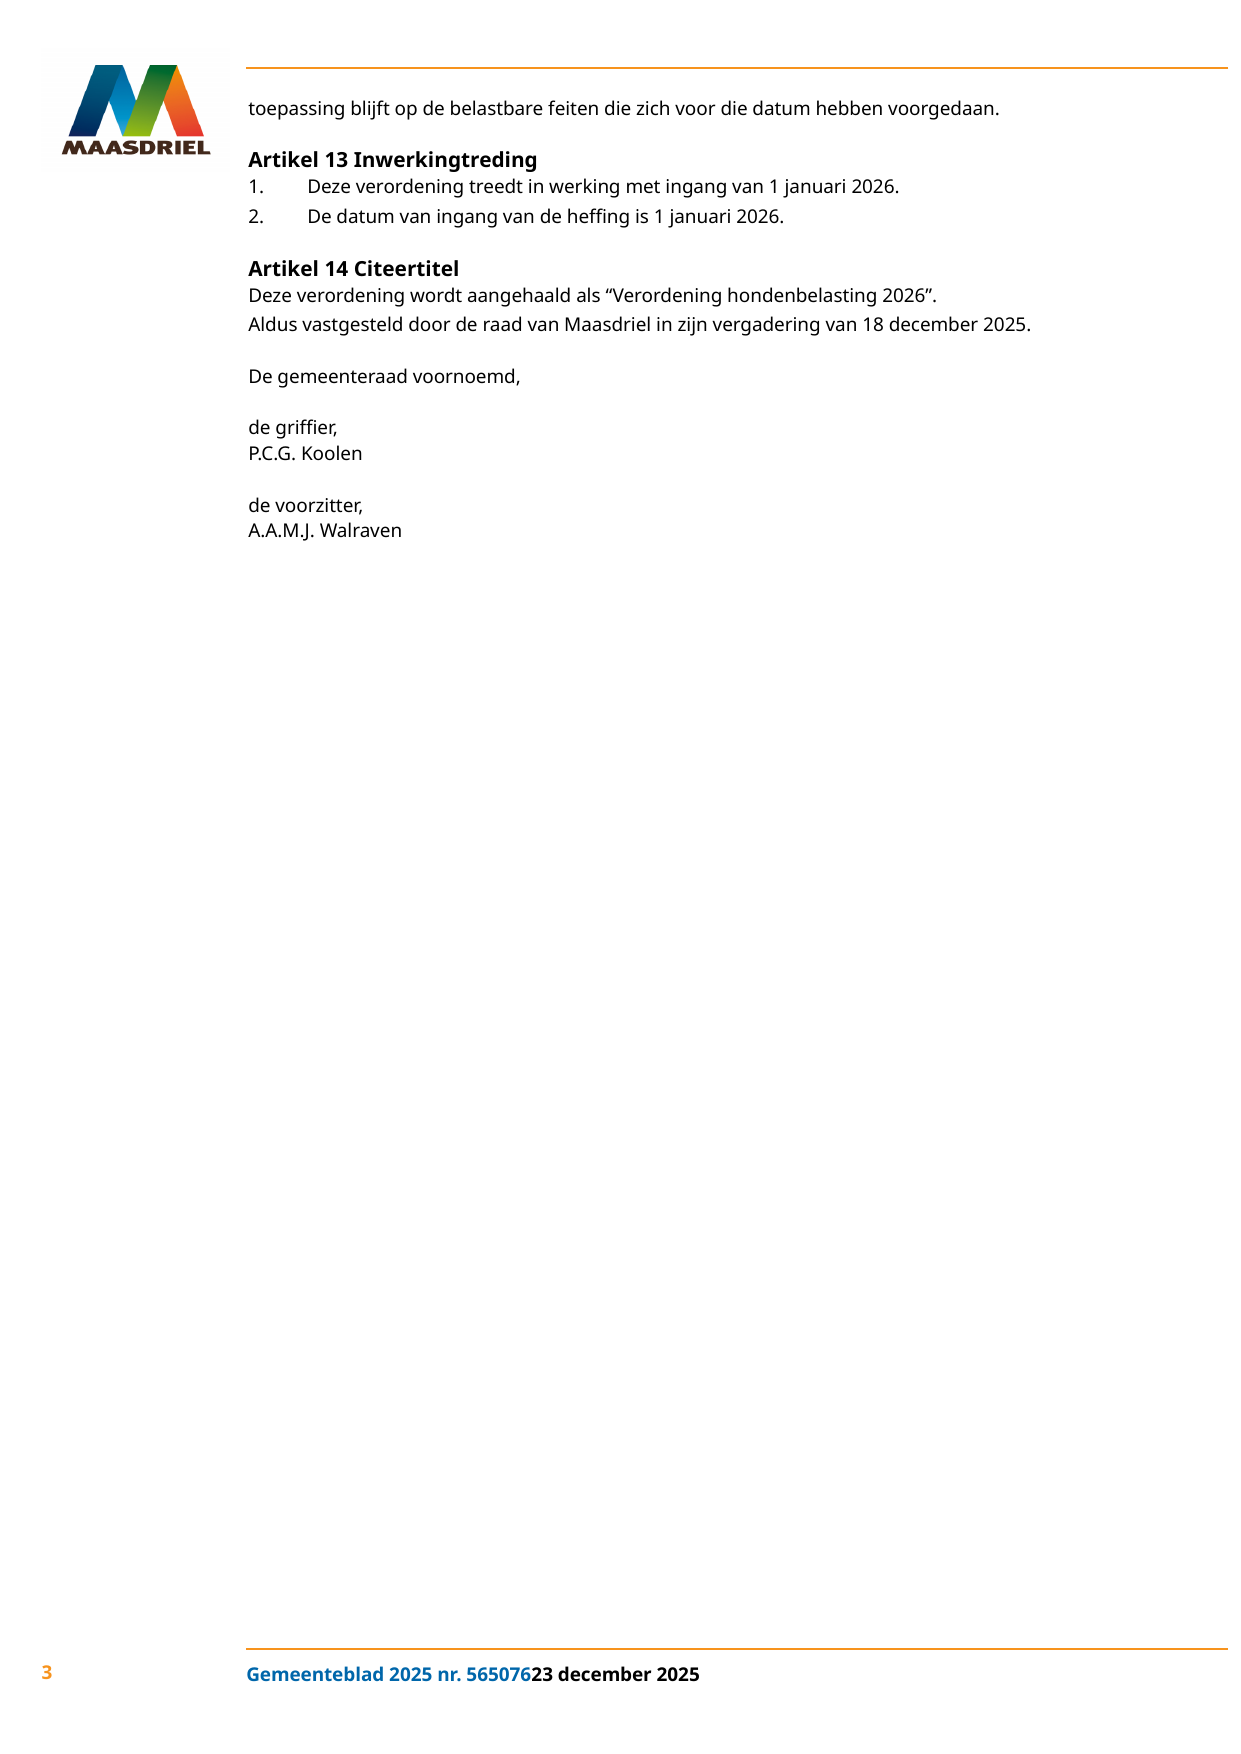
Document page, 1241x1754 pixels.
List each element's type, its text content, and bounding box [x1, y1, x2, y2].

picture [41, 47, 231, 172]
text De gemeenteraad voornoemd, [248, 363, 1152, 389]
text Aldus vastgesteld door de raad van Maasdriel in zijn vergadering van 18 december 2025. [248, 312, 1152, 337]
text de griffier, [248, 414, 1152, 440]
text Artikel 13 Inwerkingtreding [248, 145, 1152, 174]
text Artikel 14 Citeertitel [248, 254, 1152, 282]
text de voorzitter, [248, 492, 1152, 517]
text A.A.M.J. Walraven [248, 517, 1152, 543]
text Deze verordening wordt aangehaald als “Verordening hondenbelasting 2026”. [248, 282, 1152, 308]
text toepassing blijft op de belastbare feiten die zich voor die datum hebben voorgedaan. [248, 95, 1152, 121]
text P.C.G. Koolen [248, 440, 1152, 466]
list De datum van ingang van de heffing is 1 januari 2026. [248, 203, 1152, 229]
list Deze verordening treedt in werking met ingang van 1 januari 2026. [248, 174, 1152, 199]
